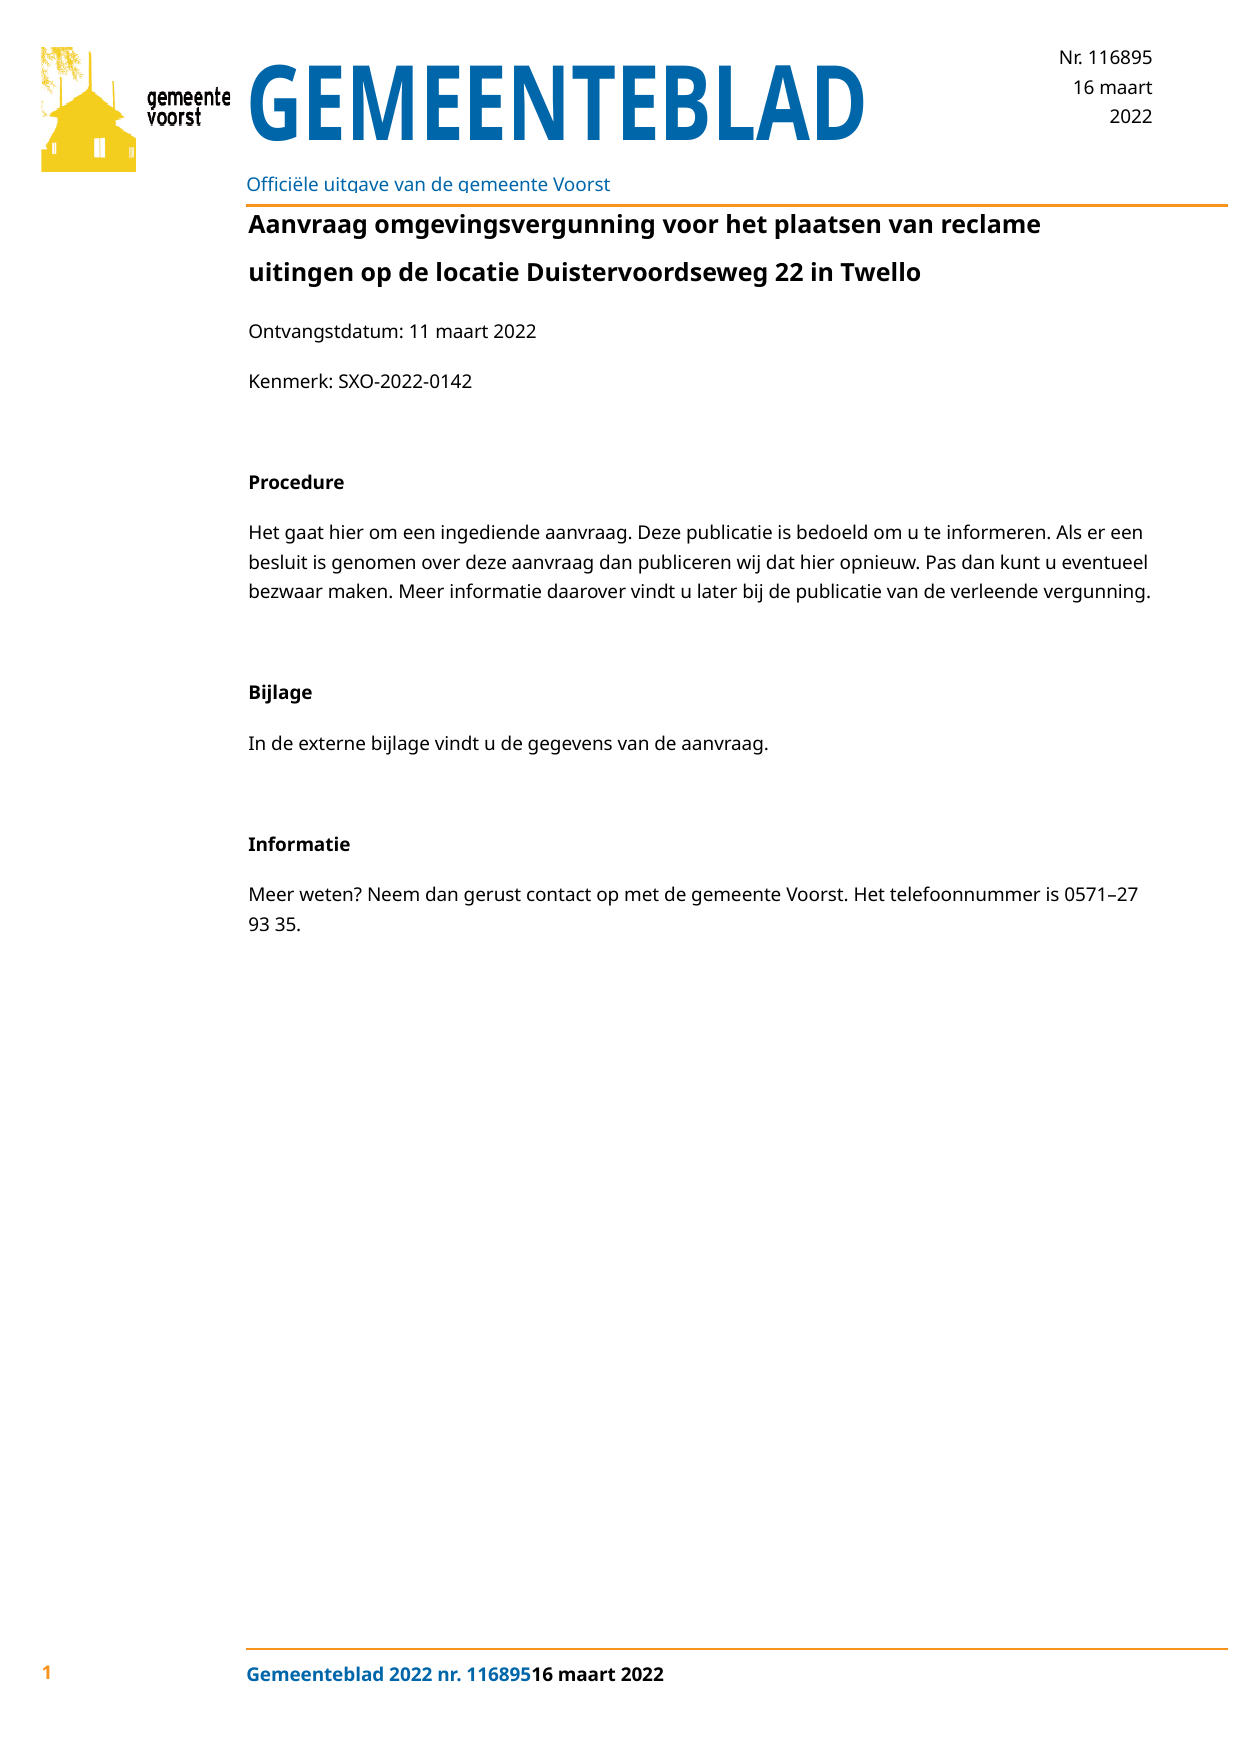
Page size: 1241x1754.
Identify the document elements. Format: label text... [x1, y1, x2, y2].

picture [41, 47, 231, 172]
text Aanvraag omgevingsvergunning voor het plaatsen van reclame uitingen op de locatie Duistervoordseweg 22 in Twello [248, 207, 1152, 288]
text Meer weten? Neem dan gerust contact op met de gemeente Voorst. Het telefoonnummer is 0571–27 93 35. [248, 881, 1152, 937]
text Procedure [248, 469, 1152, 495]
text Informatie [248, 831, 1152, 857]
text Bijlage [248, 679, 1152, 705]
text Het gaat hier om een ingediende aanvraag. Deze publicatie is bedoeld om u te informeren. Als er een besluit is genomen over deze aanvraag dan publiceren wij dat hier opnieuw. Pas dan kunt u eventueel bezwaar maken. Meer informatie daarover vindt u later bij de publicatie van de verleende vergunning. [248, 519, 1152, 604]
text In de externe bijlage vindt u de gegevens van de aanvraag. [248, 730, 1152, 756]
text Kenmerk: SXO-2022-0142 [248, 368, 1152, 394]
text Ontvangstdatum: 11 maart 2022 [248, 318, 1152, 344]
